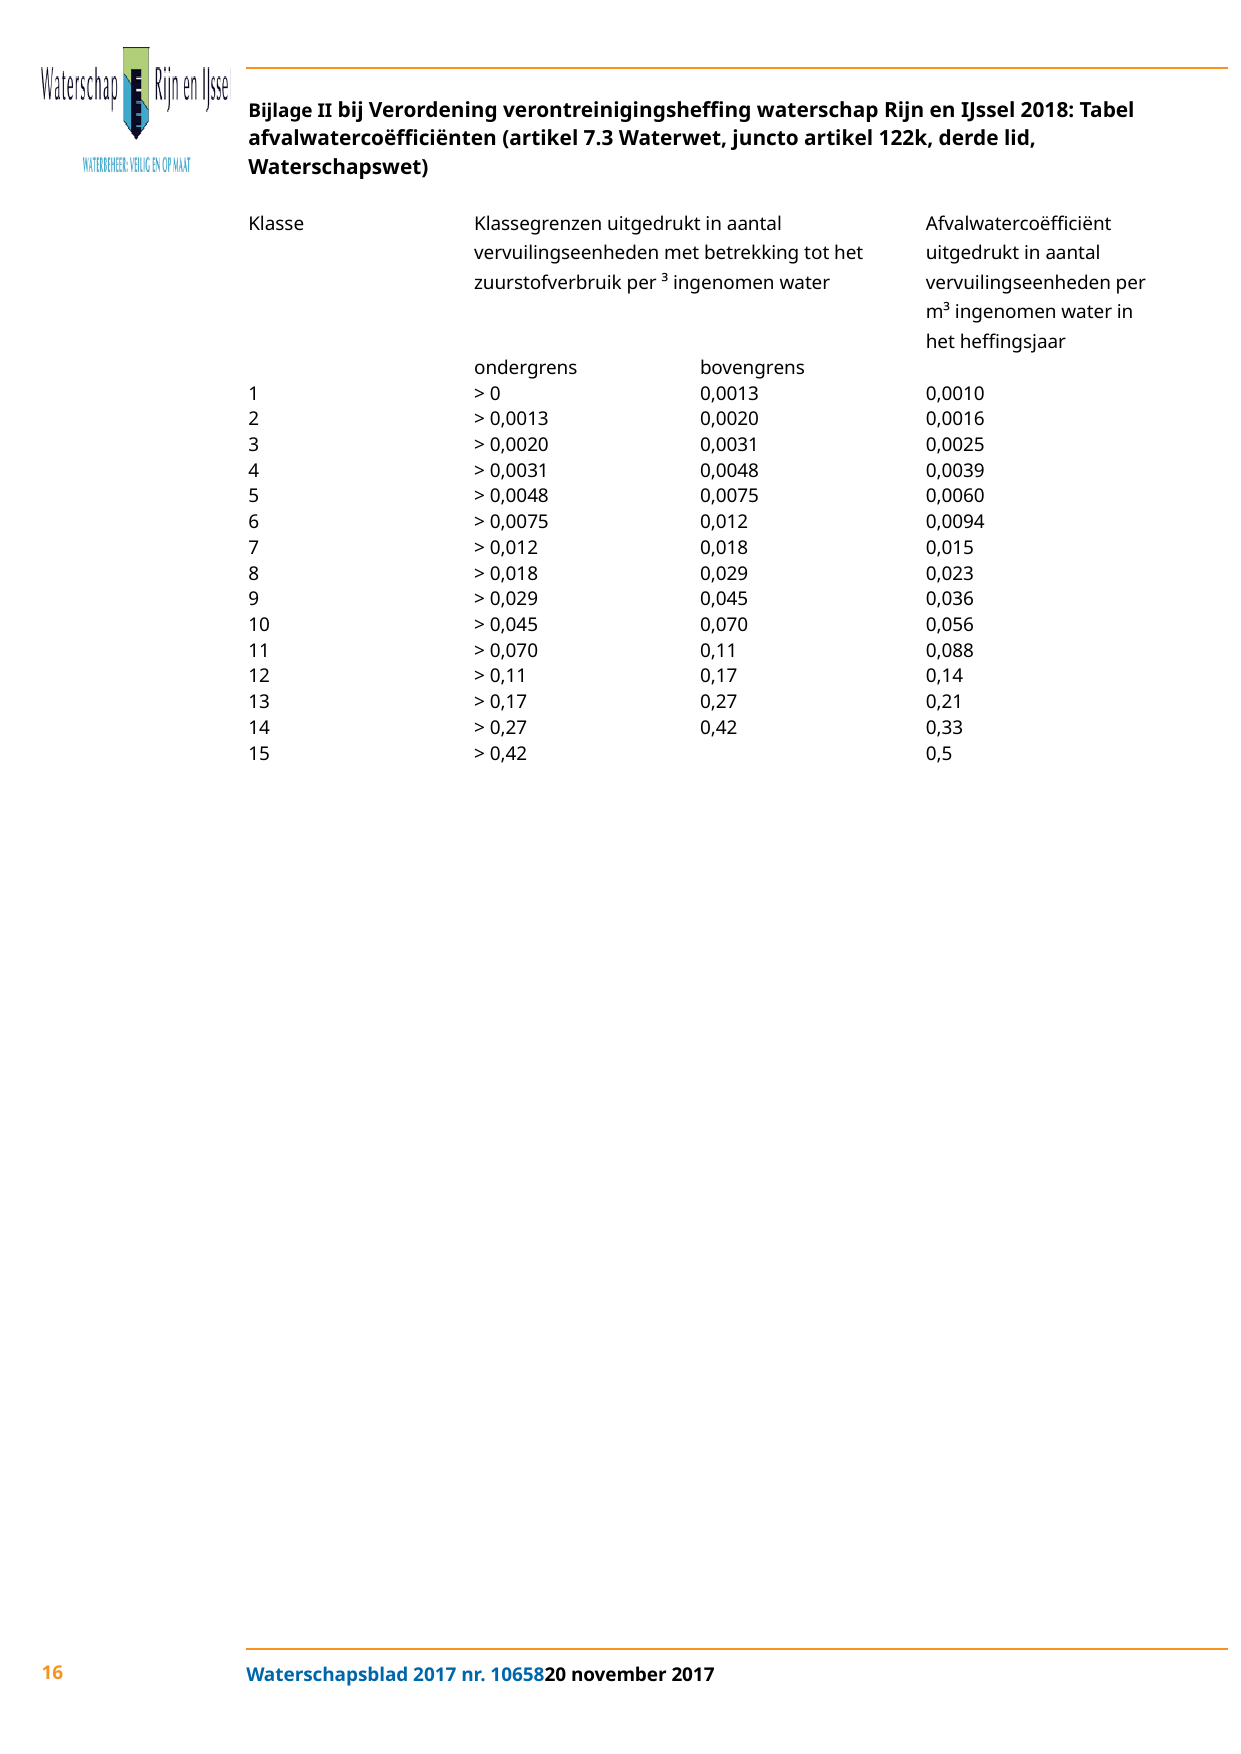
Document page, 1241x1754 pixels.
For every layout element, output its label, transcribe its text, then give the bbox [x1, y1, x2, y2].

table_cell 9 [248, 586, 474, 611]
table_cell > 0,0020 [474, 431, 700, 457]
table_cell 0,27 [700, 689, 926, 714]
table_cell > 0,012 [474, 534, 700, 560]
table_cell ondergrens [474, 354, 700, 380]
table_cell bovengrens [700, 354, 926, 380]
table_cell > 0,0048 [474, 483, 700, 508]
table_cell [926, 354, 1152, 380]
table_cell > 0,42 [474, 740, 700, 766]
table_cell > 0,0075 [474, 508, 700, 534]
table_cell 10 [248, 611, 474, 637]
table_cell 0,11 [700, 637, 926, 663]
table_cell > 0,018 [474, 560, 700, 586]
table_cell 0,14 [926, 663, 1152, 688]
table_cell 0,088 [926, 637, 1152, 663]
picture [41, 47, 231, 172]
table_cell 0,023 [926, 560, 1152, 586]
table_cell > 0,0031 [474, 457, 700, 483]
text Bijlage II bij Verordening verontreinigingsheffing waterschap Rijn en IJssel 2018: Tabel afvalwatercoëfficiënten (artikel 7.3 Waterwet, juncto artikel 122k, derde lid, Waterschapswet) [248, 95, 1152, 180]
table_cell 0,0016 [926, 405, 1152, 431]
table_cell 13 [248, 689, 474, 714]
table_cell 7 [248, 534, 474, 560]
table_cell 0,0013 [700, 380, 926, 405]
table_cell 0,012 [700, 508, 926, 534]
table_cell > 0,17 [474, 689, 700, 714]
table_cell 0,018 [700, 534, 926, 560]
table_cell 0,029 [700, 560, 926, 586]
table_cell 0,17 [700, 663, 926, 688]
table_cell 0,0031 [700, 431, 926, 457]
table_cell > 0,029 [474, 586, 700, 611]
table_cell 2 [248, 405, 474, 431]
table_cell 14 [248, 714, 474, 740]
table_cell 0,5 [926, 740, 1152, 766]
table_cell 0,0025 [926, 431, 1152, 457]
table_cell 4 [248, 457, 474, 483]
table_cell 6 [248, 508, 474, 534]
table_cell 0,0010 [926, 380, 1152, 405]
table_cell 0,0020 [700, 405, 926, 431]
table_cell 0,056 [926, 611, 1152, 637]
table_cell 0,0060 [926, 483, 1152, 508]
table_cell 3 [248, 431, 474, 457]
table_cell 0,045 [700, 586, 926, 611]
table_header Afvalwatercoëfficiënt uitgedrukt in aantal vervuilingseenheden per m³ ingenomen water in het heffingsjaar [926, 210, 1152, 354]
table_cell 0,0094 [926, 508, 1152, 534]
table_cell 15 [248, 740, 474, 766]
table_cell 0,015 [926, 534, 1152, 560]
table_cell 0,42 [700, 714, 926, 740]
table_cell > 0,11 [474, 663, 700, 688]
table_cell 0,0048 [700, 457, 926, 483]
table_cell [248, 354, 474, 380]
table_cell [700, 740, 926, 766]
table_cell 0,0039 [926, 457, 1152, 483]
table_cell > 0,070 [474, 637, 700, 663]
table_cell 8 [248, 560, 474, 586]
table_cell 11 [248, 637, 474, 663]
table_cell > 0 [474, 380, 700, 405]
table_cell > 0,0013 [474, 405, 700, 431]
table_cell 12 [248, 663, 474, 688]
table_cell 1 [248, 380, 474, 405]
table_cell 5 [248, 483, 474, 508]
table_cell 0,070 [700, 611, 926, 637]
table_header Klasse [248, 210, 474, 354]
table_cell 0,21 [926, 689, 1152, 714]
table_cell 0,33 [926, 714, 1152, 740]
table_cell > 0,045 [474, 611, 700, 637]
table_header Klassegrenzen uitgedrukt in aantal vervuilingseenheden met betrekking tot het zuurstofverbruik per ³ ingenomen water [474, 210, 926, 354]
table_cell > 0,27 [474, 714, 700, 740]
table_cell 0,036 [926, 586, 1152, 611]
table_cell 0,0075 [700, 483, 926, 508]
